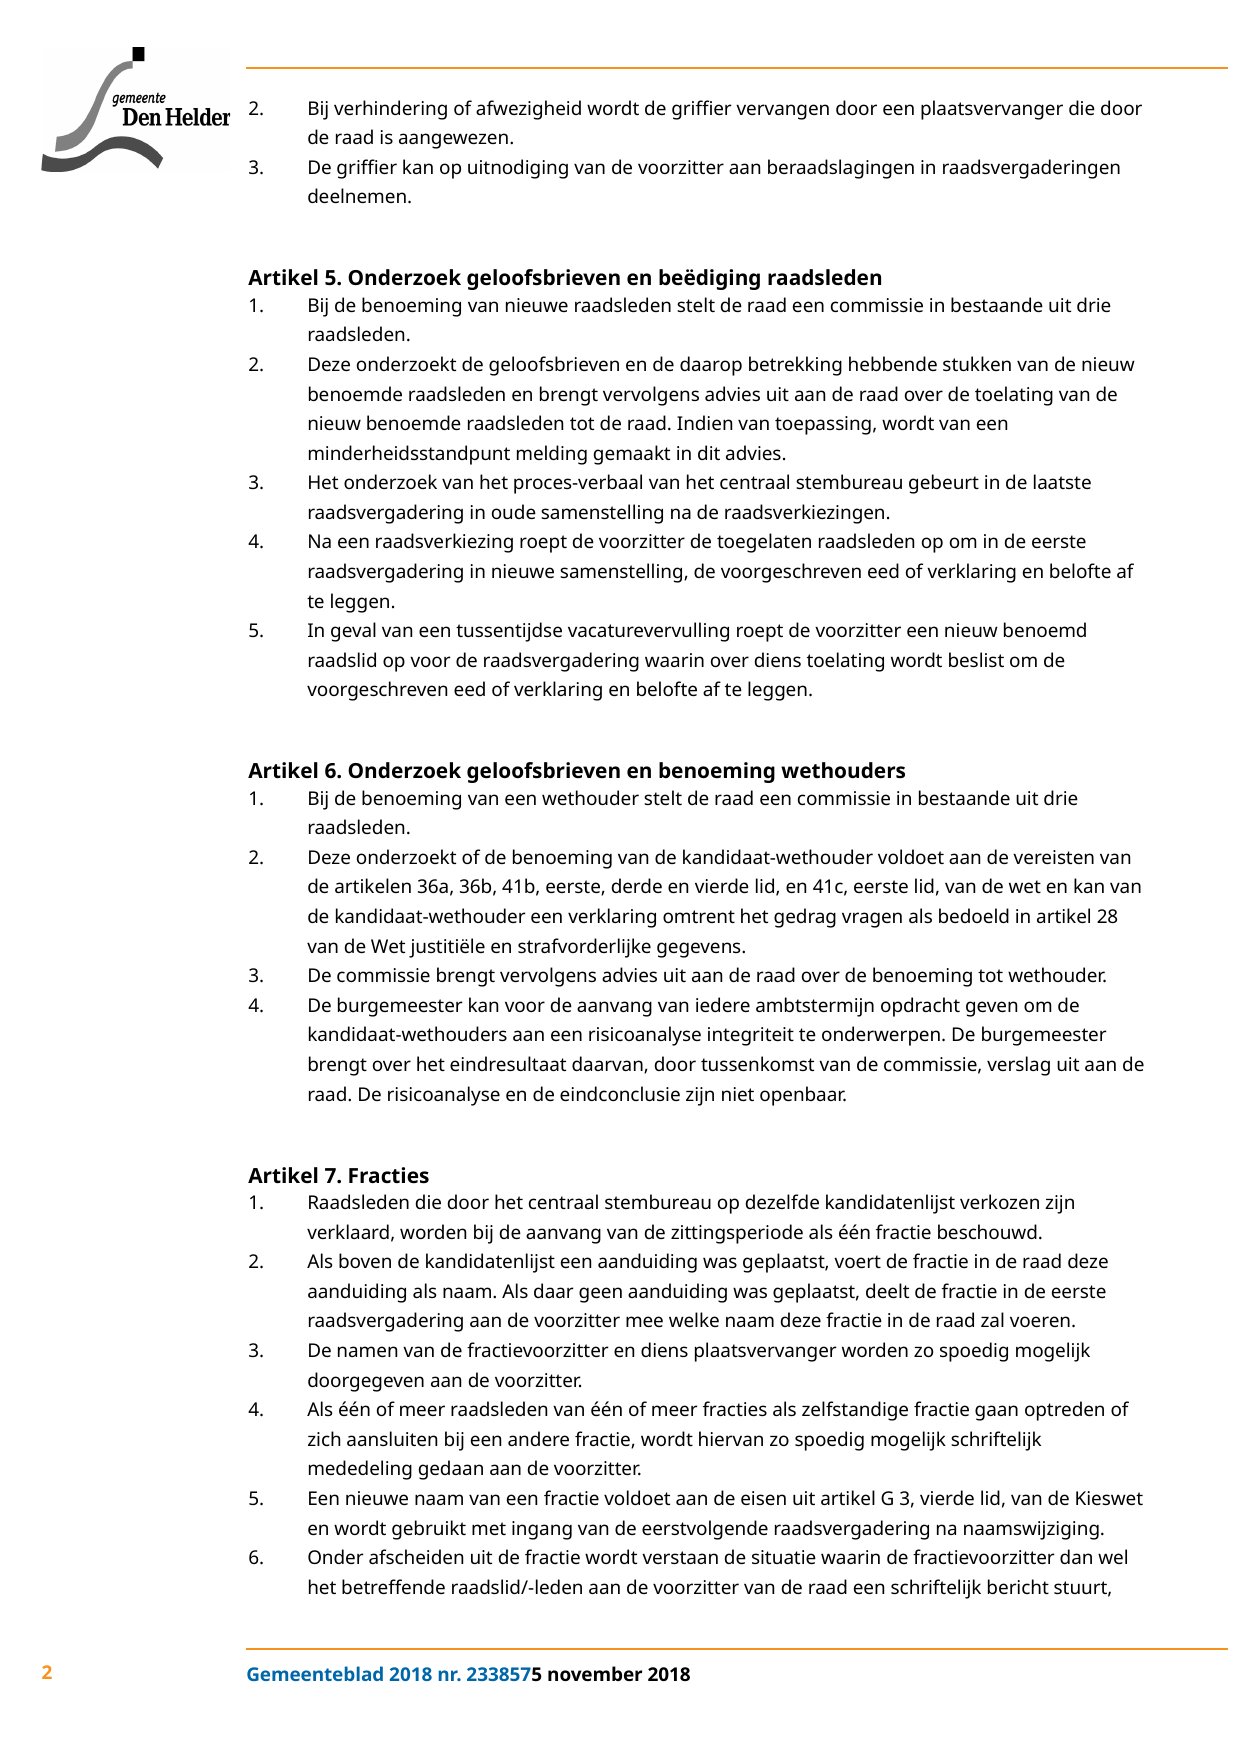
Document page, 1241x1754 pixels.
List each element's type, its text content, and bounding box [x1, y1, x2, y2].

list De griffier kan op uitnodiging van de voorzitter aan beraadslagingen in raadsvergaderingen deelnemen. [248, 154, 1152, 209]
list Een nieuwe naam van een fractie voldoet aan de eisen uit artikel G 3, vierde lid, van de Kieswet en wordt gebruikt met ingang van de eerstvolgende raadsvergadering na naamswijziging. [248, 1485, 1152, 1540]
list Deze onderzoekt of de benoeming van de kandidaat-wethouder voldoet aan de vereisten van de artikelen 36a, 36b, 41b, eerste, derde en vierde lid, en 41c, eerste lid, van de wet en kan van de kandidaat-wethouder een verklaring omtrent het gedrag vragen als bedoeld in artikel 28 van de Wet justitiële en strafvorderlijke gegevens. [248, 844, 1152, 959]
list Als één of meer raadsleden van één of meer fracties als zelfstandige fractie gaan optreden of zich aansluiten bij een andere fractie, wordt hiervan zo spoedig mogelijk schriftelijk mededeling gedaan aan de voorzitter. [248, 1396, 1152, 1481]
list De commissie brengt vervolgens advies uit aan de raad over de benoeming tot wethouder. [248, 962, 1152, 988]
list De namen van de fractievoorzitter en diens plaatsvervanger worden zo spoedig mogelijk doorgegeven aan de voorzitter. [248, 1337, 1152, 1392]
list Bij de benoeming van nieuwe raadsleden stelt de raad een commissie in bestaande uit drie raadsleden. [248, 292, 1152, 347]
list Als boven de kandidatenlijst een aanduiding was geplaatst, voert de fractie in de raad deze aanduiding als naam. Als daar geen aanduiding was geplaatst, deelt de fractie in de eerste raadsvergadering aan de voorzitter mee welke naam deze fractie in de raad zal voeren. [248, 1248, 1152, 1333]
list Bij de benoeming van een wethouder stelt de raad een commissie in bestaande uit drie raadsleden. [248, 785, 1152, 840]
text Artikel 6. Onderzoek geloofsbrieven en benoeming wethouders [248, 757, 1152, 785]
picture [41, 47, 231, 172]
list Na een raadsverkiezing roept de voorzitter de toegelaten raadsleden op om in de eerste raadsvergadering in nieuwe samenstelling, de voorgeschreven eed of verklaring en belofte af te leggen. [248, 529, 1152, 613]
list Raadsleden die door het centraal stembureau op dezelfde kandidatenlijst verkozen zijn verklaard, worden bij de aanvang van de zittingsperiode als één fractie beschouwd. [248, 1189, 1152, 1244]
list Onder afscheiden uit de fractie wordt verstaan de situatie waarin de fractievoorzitter dan wel het betreffende raadslid/-leden aan de voorzitter van de raad een schriftelijk bericht stuurt, [248, 1544, 1152, 1599]
text Artikel 7. Fracties [248, 1161, 1152, 1189]
list Het onderzoek van het proces-verbaal van het centraal stembureau gebeurt in de laatste raadsvergadering in oude samenstelling na de raadsverkiezingen. [248, 469, 1152, 525]
list In geval van een tussentijdse vacaturevervulling roept de voorzitter een nieuw benoemd raadslid op voor de raadsvergadering waarin over diens toelating wordt beslist om de voorgeschreven eed of verklaring en belofte af te leggen. [248, 617, 1152, 702]
list Bij verhindering of afwezigheid wordt de griffier vervangen door een plaatsvervanger die door de raad is aangewezen. [248, 95, 1152, 150]
text Artikel 5. Onderzoek geloofsbrieven en beëdiging raadsleden [248, 263, 1152, 292]
list De burgemeester kan voor de aanvang van iedere ambtstermijn opdracht geven om de kandidaat-wethouders aan een risicoanalyse integriteit te onderwerpen. De burgemeester brengt over het eindresultaat daarvan, door tussenkomst van de commissie, verslag uit aan de raad. De risicoanalyse en de eindconclusie zijn niet openbaar. [248, 992, 1152, 1107]
list Deze onderzoekt de geloofsbrieven en de daarop betrekking hebbende stukken van de nieuw benoemde raadsleden en brengt vervolgens advies uit aan de raad over de toelating van de nieuw benoemde raadsleden tot de raad. Indien van toepassing, wordt van een minderheidsstandpunt melding gemaakt in dit advies. [248, 351, 1152, 466]
